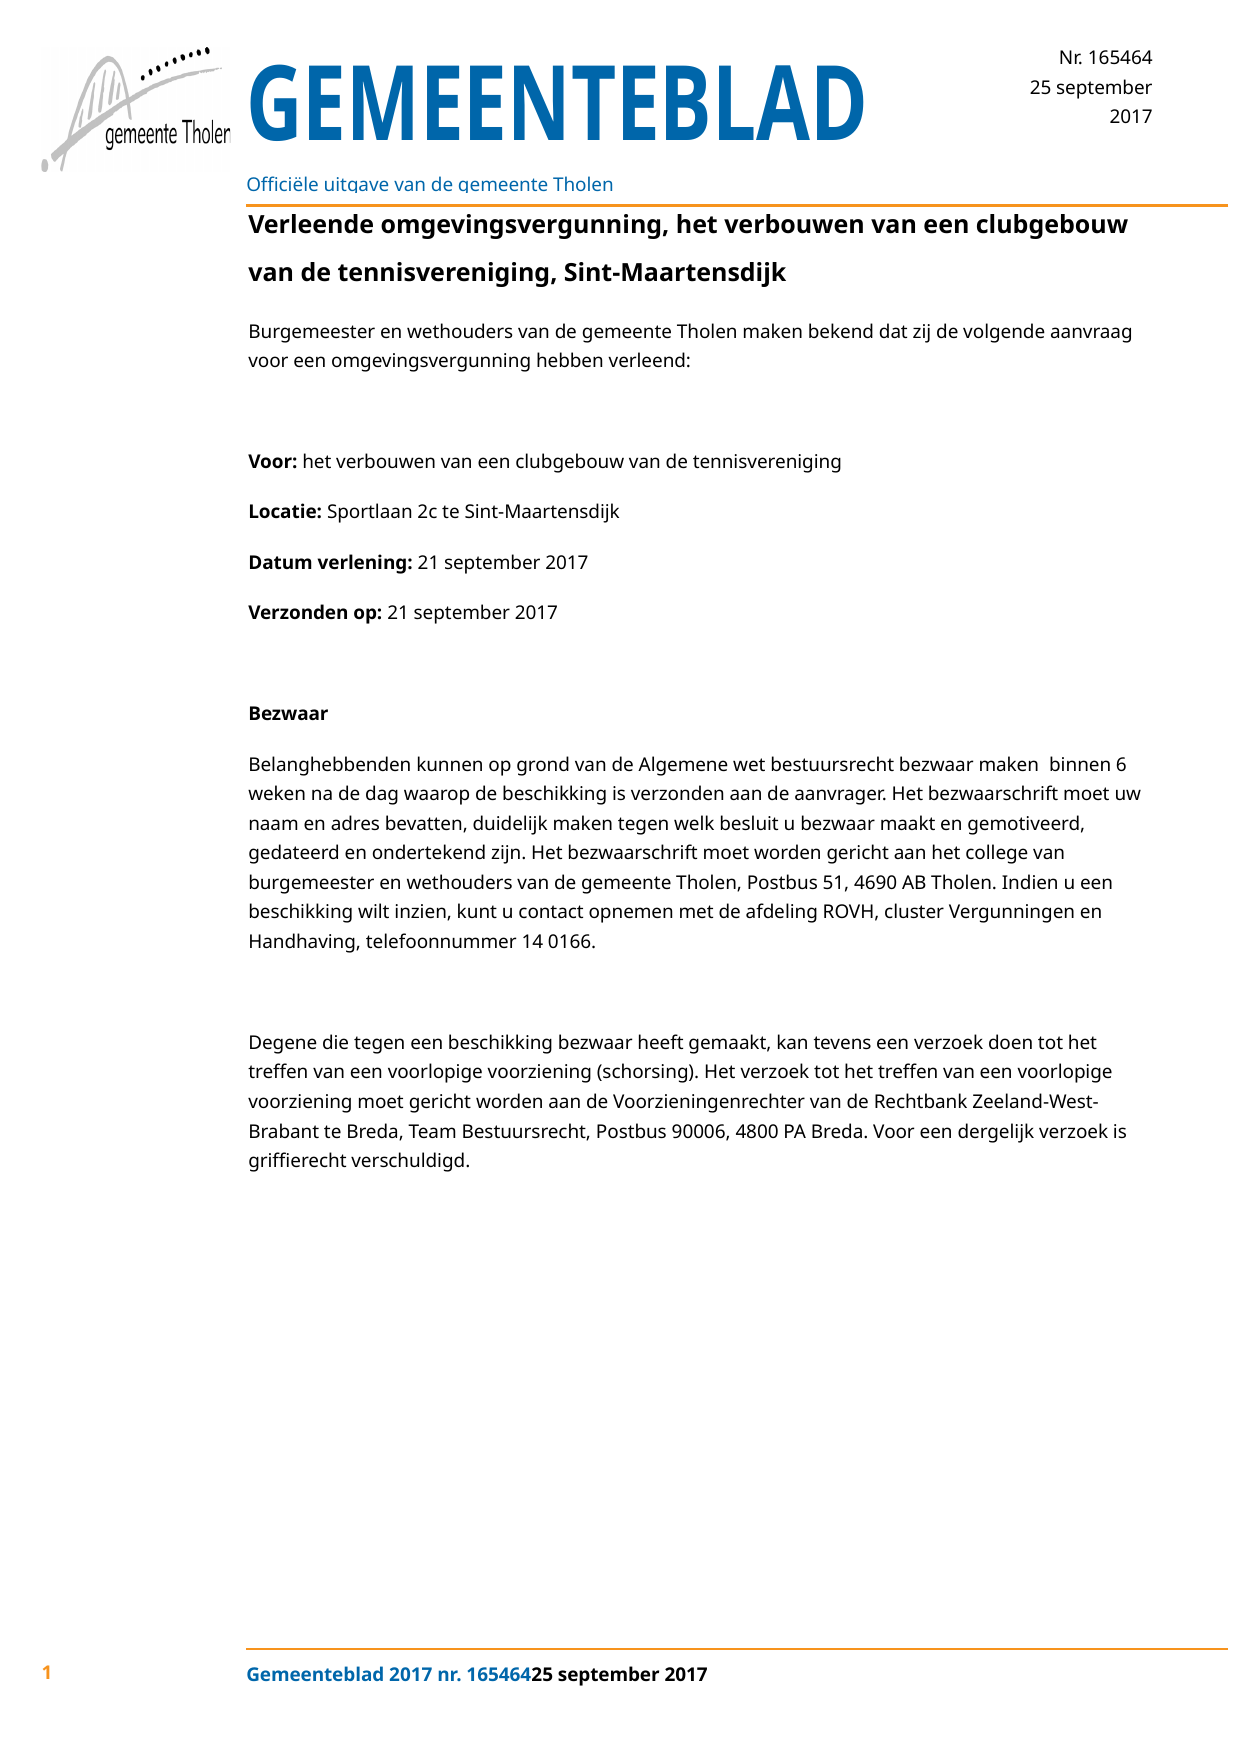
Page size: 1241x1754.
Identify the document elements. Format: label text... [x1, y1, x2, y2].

text Verleende omgevingsvergunning, het verbouwen van een clubgebouw van de tennisvereniging, Sint-Maartensdijk [248, 207, 1152, 288]
text Voor: het verbouwen van een clubgebouw van de tennisvereniging [248, 448, 1152, 474]
text Verzonden op: 21 september 2017 [248, 599, 1152, 625]
text Bezwaar [248, 700, 1152, 726]
picture [41, 47, 231, 172]
text Belanghebbenden kunnen op grond van de Algemene wet bestuursrecht bezwaar maken binnen 6 weken na de dag waarop de beschikking is verzonden aan de aanvrager. Het bezwaarschrift moet uw naam en adres bevatten, duidelijk maken tegen welk besluit u bezwaar maakt en gemotiveerd, gedateerd en ondertekend zijn. Het bezwaarschrift moet worden gericht aan het college van burgemeester en wethouders van de gemeente Tholen, Postbus 51, 4690 AB Tholen. Indien u een beschikking wilt inzien, kunt u contact opnemen met de afdeling ROVH, cluster Vergunningen en Handhaving, telefoonnummer 14 0166. [248, 751, 1152, 954]
text Burgemeester en wethouders van de gemeente Tholen maken bekend dat zij de volgende aanvraag voor een omgevingsvergunning hebben verleend: [248, 318, 1152, 373]
text Locatie: Sportlaan 2c te Sint-Maartensdijk [248, 499, 1152, 524]
text Degene die tegen een beschikking bezwaar heeft gemaakt, kan tevens een verzoek doen tot het treffen van een voorlopige voorziening (schorsing). Het verzoek tot het treffen van een voorlopige voorziening moet gericht worden aan de Voorzieningenrechter van de Rechtbank Zeeland-West-Brabant te Breda, Team Bestuursrecht, Postbus 90006, 4800 PA Breda. Voor een dergelijk verzoek is griffierecht verschuldigd. [248, 1029, 1152, 1173]
text Datum verlening: 21 september 2017 [248, 549, 1152, 575]
